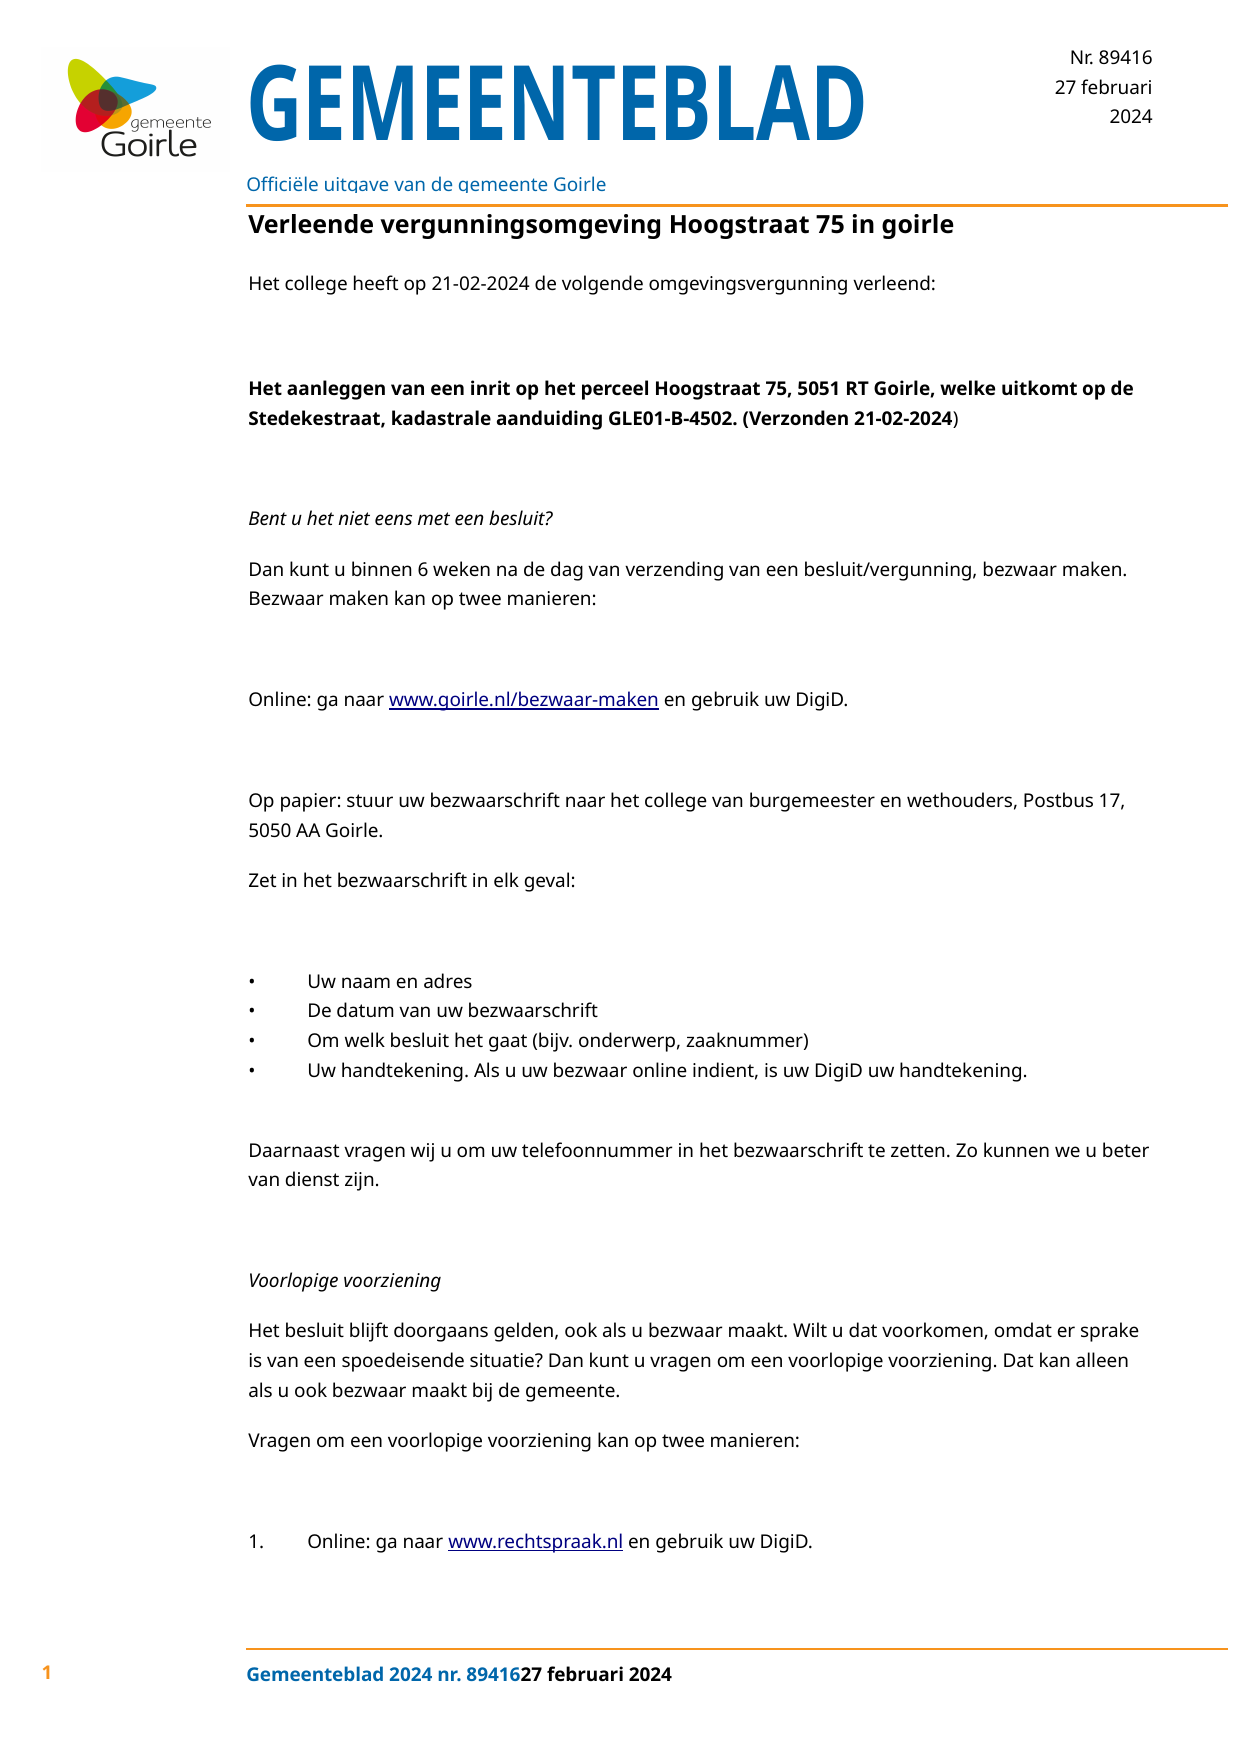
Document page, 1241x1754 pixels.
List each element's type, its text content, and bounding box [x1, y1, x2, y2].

picture [41, 47, 231, 172]
text Op papier: stuur uw bezwaarschrift naar het college van burgemeester en wethouders, Postbus 17, 5050 AA Goirle. [248, 787, 1152, 842]
text Verleende vergunningsomgeving Hoogstraat 75 in goirle [248, 207, 1152, 241]
text Dan kunt u binnen 6 weken na de dag van verzending van een besluit/vergunning, bezwaar maken. Bezwaar maken kan op twee manieren: [248, 556, 1152, 611]
text Daarnaast vragen wij u om uw telefoonnummer in het bezwaarschrift te zetten. Zo kunnen we u beter van dienst zijn. [248, 1137, 1152, 1192]
text Zet in het bezwaarschrift in elk geval: [248, 867, 1152, 893]
text Het college heeft op 21-02-2024 de volgende omgevingsvergunning verleend: [248, 270, 1152, 296]
text Vragen om een voorlopige voorziening kan op twee manieren: [248, 1427, 1152, 1453]
text Online: ga naar www.goirle.nl/bezwaar-maken en gebruik uw DigiD. [248, 686, 1152, 712]
text Bent u het niet eens met een besluit? [248, 506, 1152, 531]
text ﻿ [248, 321, 1152, 350]
list Om welk besluit het gaat (bijv. onderwerp, zaaknummer) [248, 1027, 1152, 1053]
text Voorlopige voorziening [248, 1267, 1152, 1293]
list Uw naam en adres [248, 968, 1152, 994]
list Uw handtekening. Als u uw bezwaar online indient, is uw DigiD uw handtekening. [248, 1057, 1152, 1082]
list De datum van uw bezwaarschrift [248, 998, 1152, 1023]
text Het aanleggen van een inrit op het perceel Hoogstraat 75, 5051 RT Goirle, welke uitkomt op de Stedekestraat, kadastrale aanduiding GLE01-B-4502. (Verzonden 21-02-2024) [248, 375, 1152, 430]
list Online: ga naar www.rechtspraak.nl en gebruik uw DigiD. [248, 1528, 1152, 1554]
text Het besluit blijft doorgaans gelden, ook als u bezwaar maakt. Wilt u dat voorkomen, omdat er sprake is van een spoedeisende situatie? Dan kunt u vragen om een voorlopige voorziening. Dat kan alleen als u ook bezwaar maakt bij de gemeente. [248, 1318, 1152, 1402]
